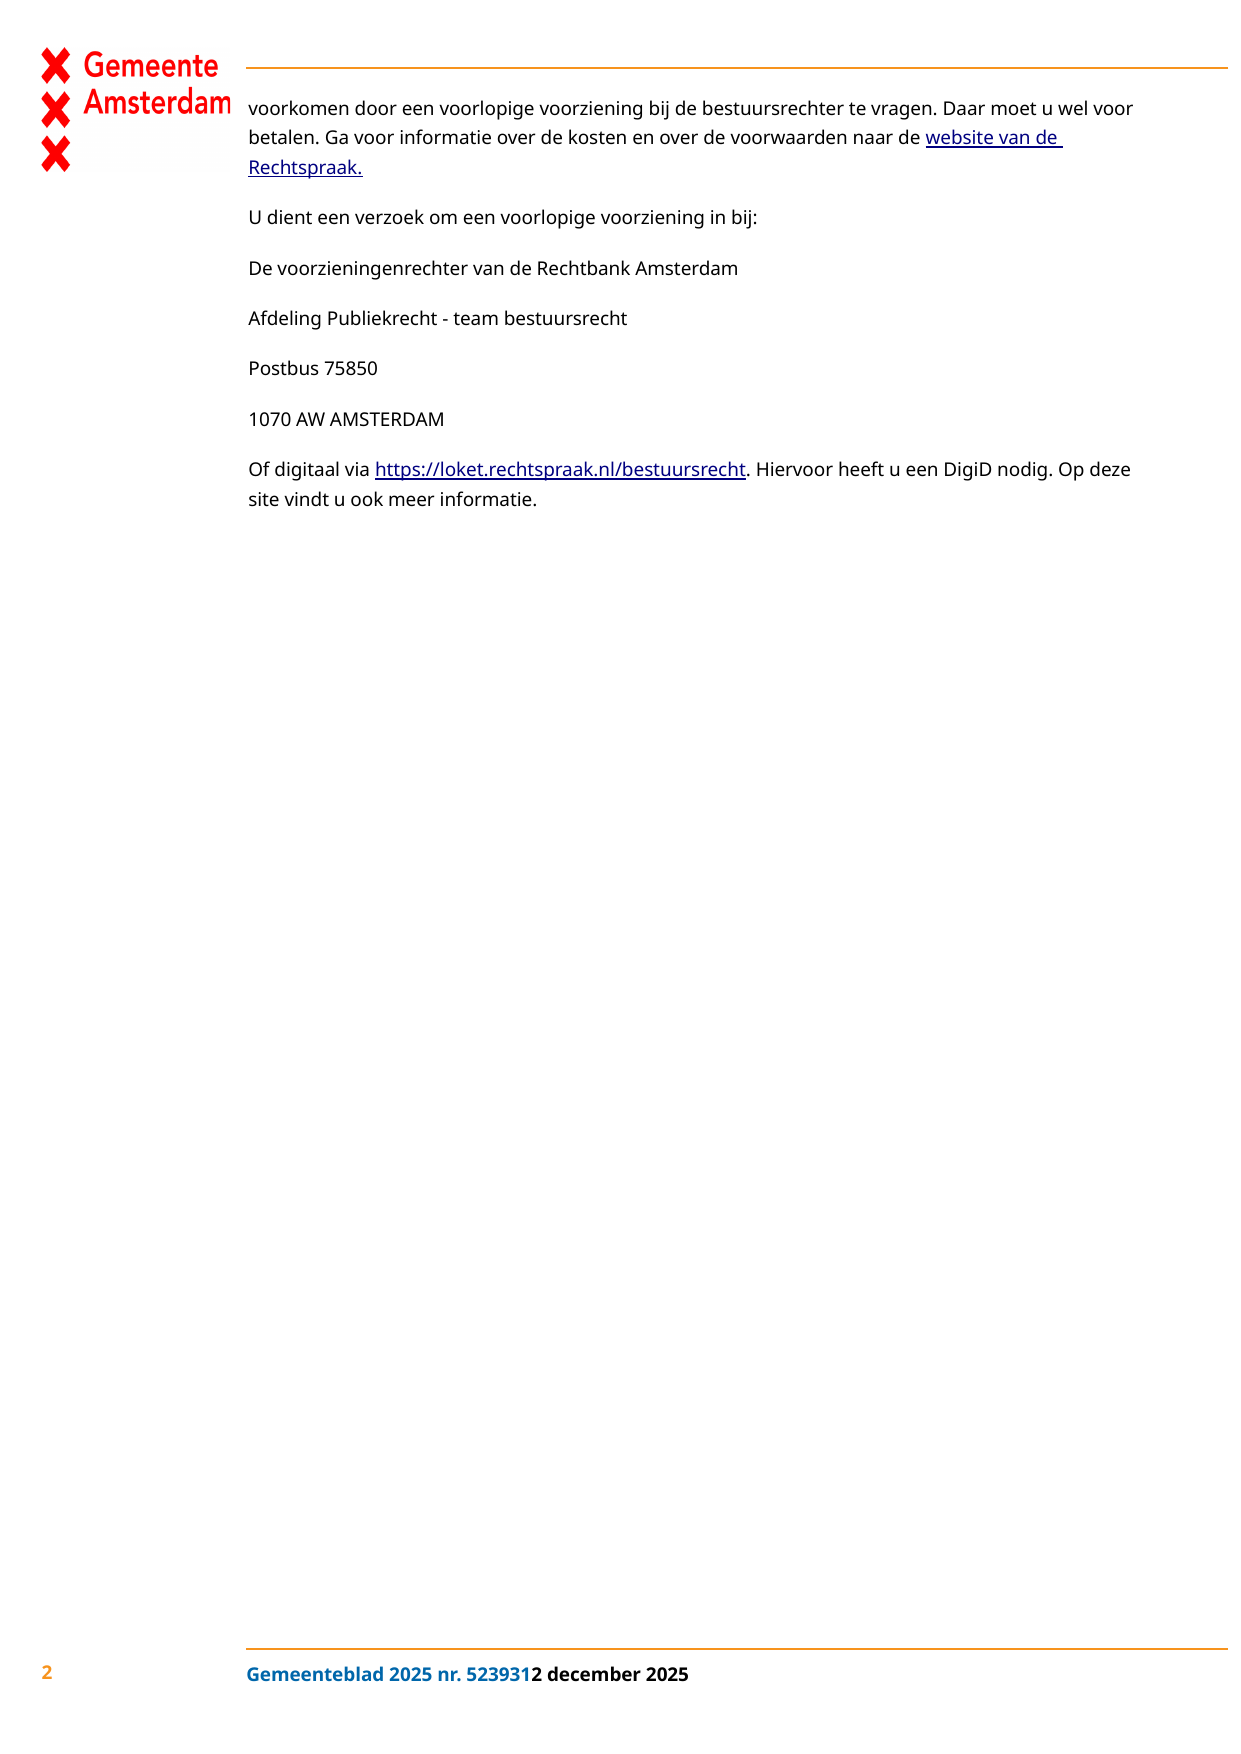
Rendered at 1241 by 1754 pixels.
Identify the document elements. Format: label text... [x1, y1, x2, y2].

text Postbus 75850 [248, 356, 1152, 381]
text voorkomen door een voorlopige voorziening bij de bestuursrechter te vragen. Daar moet u wel voor betalen. Ga voor informatie over de kosten en over de voorwaarden naar de website van de Rechtspraak. [248, 95, 1152, 180]
text Afdeling Publiekrecht - team bestuursrecht [248, 305, 1152, 331]
picture [41, 47, 231, 172]
text De voorzieningenrechter van de Rechtbank Amsterdam [248, 255, 1152, 281]
text 1070 AW AMSTERDAM [248, 406, 1152, 432]
text U dient een verzoek om een voorlopige voorziening in bij: [248, 204, 1152, 230]
text Of digitaal via https://loket.rechtspraak.nl/bestuursrecht. Hiervoor heeft u een DigiD nodig. Op deze site vindt u ook meer informatie. [248, 456, 1152, 512]
